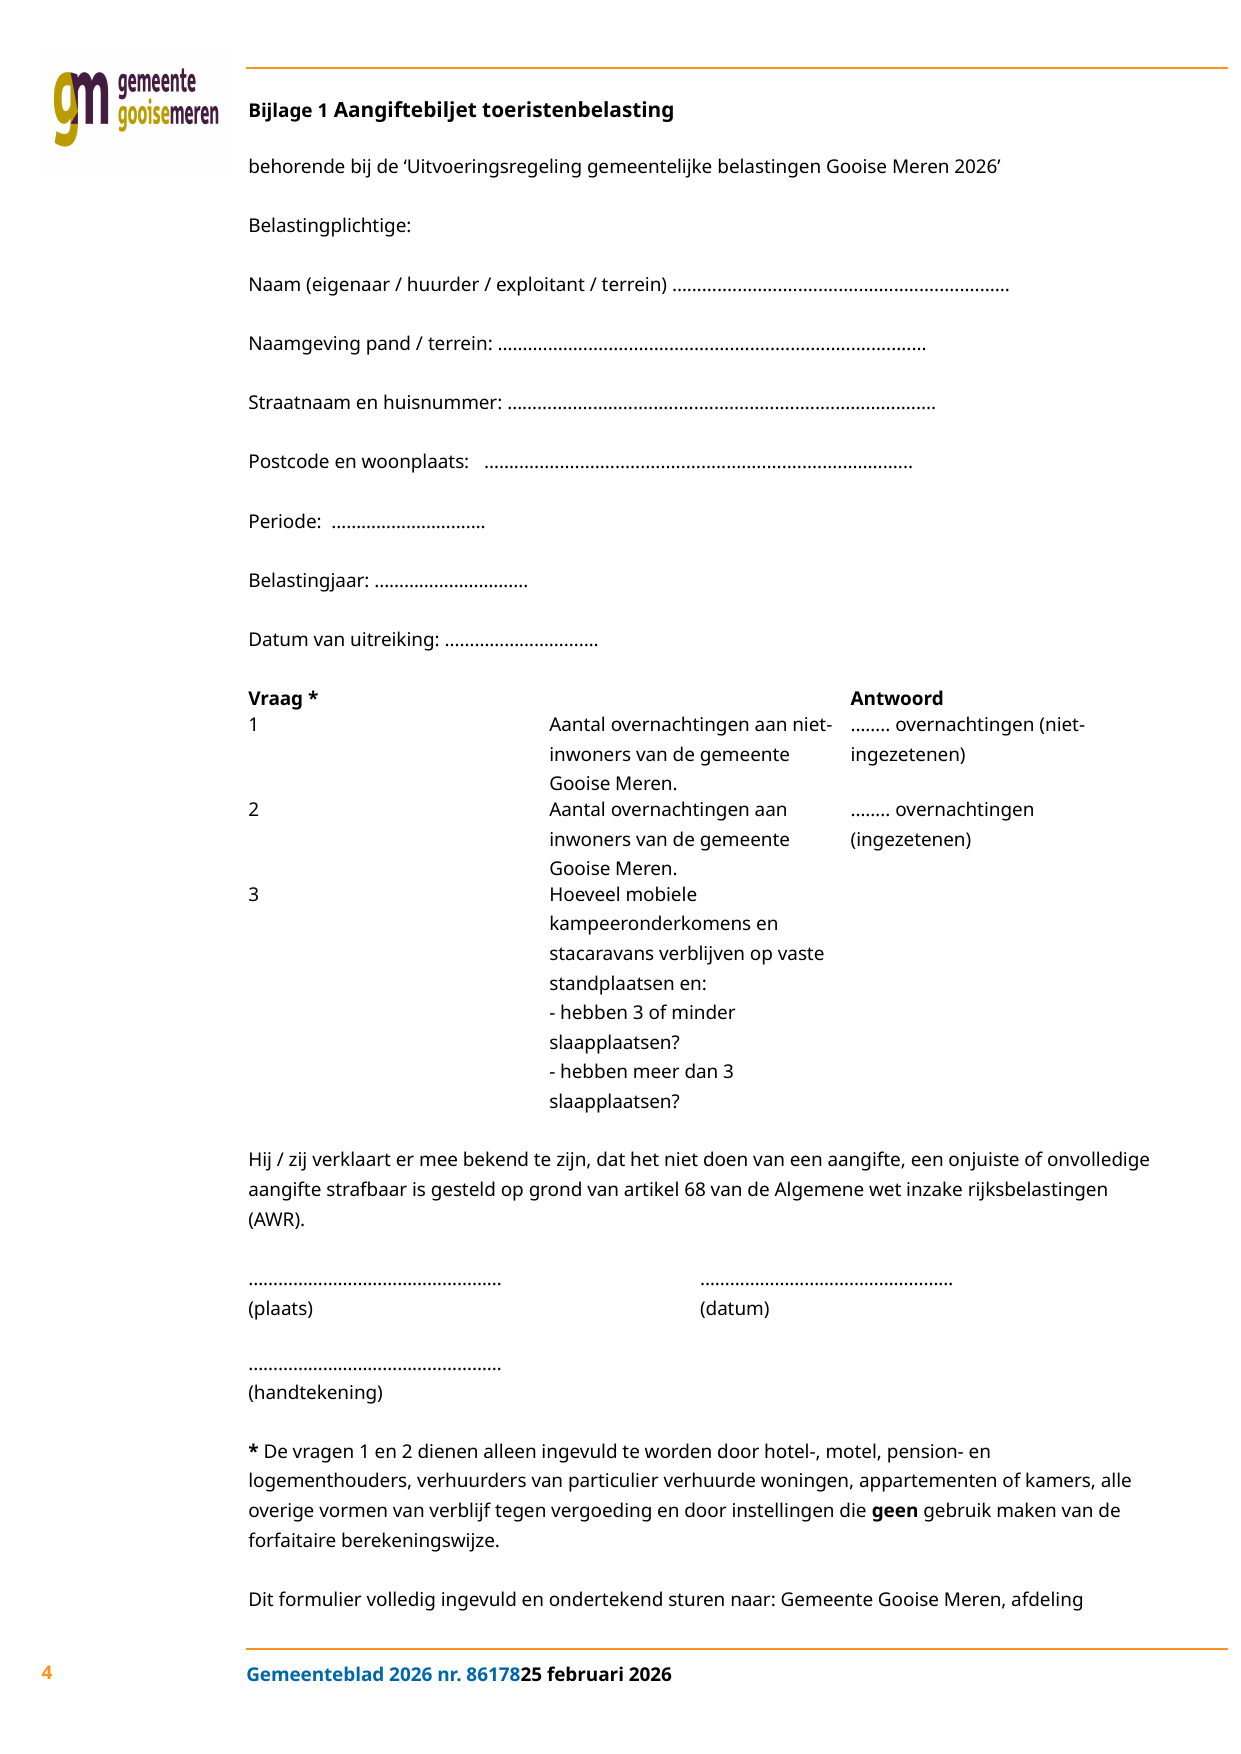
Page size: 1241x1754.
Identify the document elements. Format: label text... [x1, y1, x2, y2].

table_cell 2 [248, 796, 549, 881]
table_cell …….. overnachtingen (niet-ingezetenen) [850, 711, 1152, 796]
text * De vragen 1 en 2 dienen alleen ingevuld te worden door hotel-, motel, pension- en logementhouders, verhuurders van particulier verhuurde woningen, appartementen of kamers, alle overige vormen van verblijf tegen vergoeding en door instellingen die geen gebruik maken van de forfaitaire berekeningswijze. [248, 1438, 1152, 1553]
table_header Vraag * [248, 686, 850, 711]
text Postcode en woonplaats: ……............................................................................... [248, 449, 1152, 474]
table_cell [850, 881, 1152, 1114]
table_cell Hoeveel mobiele kampeeronderkomens en stacaravans verblijven op vaste standplaatsen en: - hebben 3 of minder slaapplaatsen? - hebben meer dan 3 slaapplaatsen? [549, 881, 850, 1114]
picture [41, 47, 231, 172]
table_cell Aantal overnachtingen aan niet-inwoners van de gemeente Gooise Meren. [549, 711, 850, 796]
table_cell …….. overnachtingen (ingezetenen) [850, 796, 1152, 881]
text Naam (eigenaar / huurder / exploitant / terrein) ……............................................................. [248, 271, 1152, 297]
table_cell Aantal overnachtingen aan inwoners van de gemeente Gooise Meren. [549, 796, 850, 881]
text Bijlage 1 Aangiftebiljet toeristenbelasting [248, 95, 1152, 123]
table_header Antwoord [850, 686, 1152, 711]
text Hij / zij verklaart er mee bekend te zijn, dat het niet doen van een aangifte, een onjuiste of onvolledige aangifte strafbaar is gesteld op grond van artikel 68 van de Algemene wet inzake rijksbelastingen (AWR). [248, 1147, 1152, 1232]
table_header …………………………………………… (plaats) [248, 1265, 700, 1350]
table_cell [700, 1350, 1152, 1405]
text Straatnaam en huisnummer: ……............................................................................... [248, 389, 1152, 415]
text Naamgeving pand / terrein: ……............................................................................... [248, 330, 1152, 356]
text Periode: …………………………. [248, 508, 1152, 534]
text Datum van uitreiking: …………………………. [248, 626, 1152, 652]
table_cell 1 [248, 711, 549, 796]
table_cell 3 [248, 881, 549, 1114]
text behorende bij de ‘Uitvoeringsregeling gemeentelijke belastingen Gooise Meren 2026’ [248, 153, 1152, 179]
table_header …………………………………………… (datum) [700, 1265, 1152, 1350]
text Belastingplichtige: [248, 212, 1152, 238]
text Dit formulier volledig ingevuld en ondertekend sturen naar: Gemeente Gooise Meren, afdeling [248, 1586, 1152, 1612]
table_cell …………………………………………… (handtekening) [248, 1350, 700, 1405]
text Belastingjaar: …………………………. [248, 567, 1152, 593]
